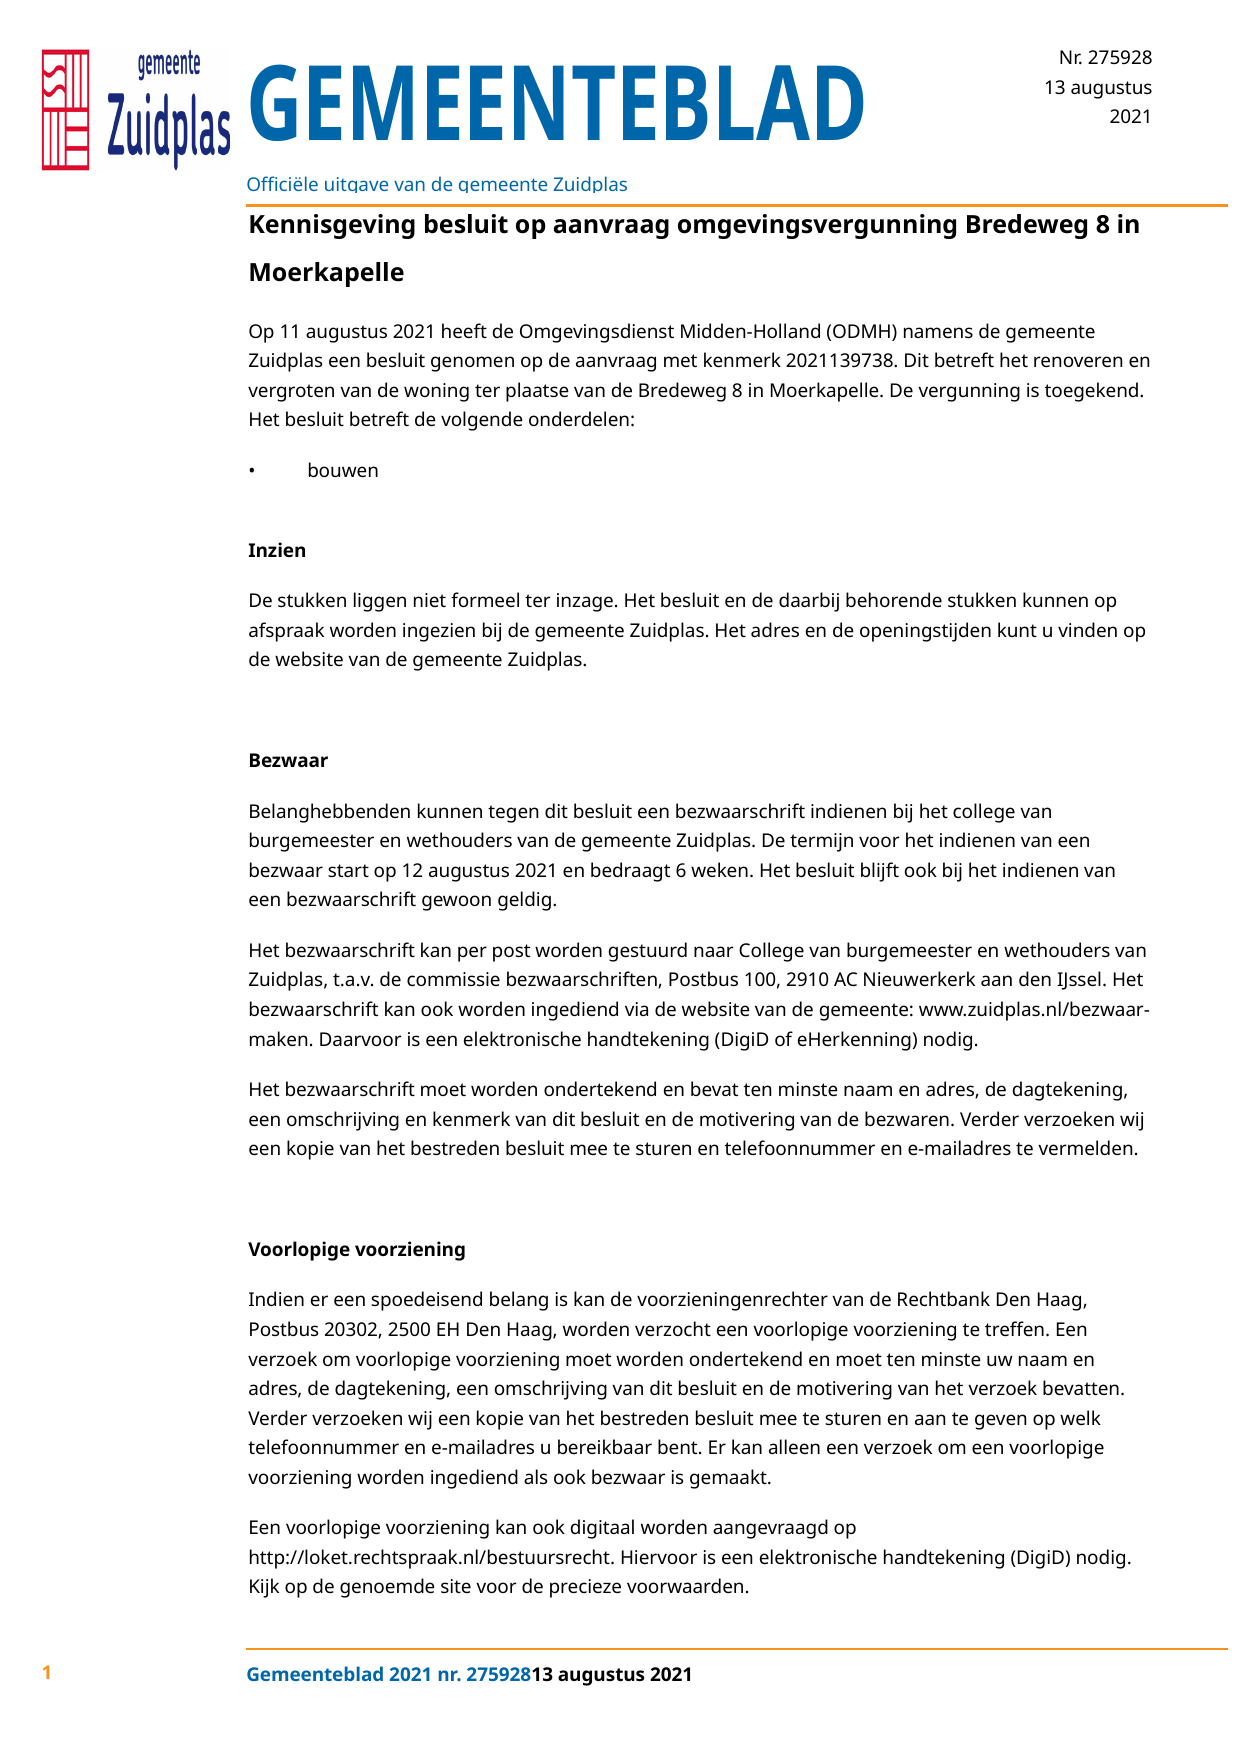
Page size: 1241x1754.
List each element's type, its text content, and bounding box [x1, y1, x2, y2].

text Bezwaar [248, 747, 1152, 773]
text Een voorlopige voorziening kan ook digitaal worden aangevraagd op http://loket.rechtspraak.nl/bestuursrecht. Hiervoor is een elektronische handtekening (DigiD) nodig. Kijk op de genoemde site voor de precieze voorwaarden. [248, 1514, 1152, 1599]
text Het bezwaarschrift kan per post worden gestuurd naar College van burgemeester en wethouders van Zuidplas, t.a.v. de commissie bezwaarschriften, Postbus 100, 2910 AC Nieuwerkerk aan den IJssel. Het bezwaarschrift kan ook worden ingediend via de website van de gemeente: www.zuidplas.nl/bezwaar-maken. Daarvoor is een elektronische handtekening (DigiD of eHerkenning) nodig. [248, 937, 1152, 1052]
text De stukken liggen niet formeel ter inzage. Het besluit en de daarbij behorende stukken kunnen op afspraak worden ingezien bij de gemeente Zuidplas. Het adres en de openingstijden kunt u vinden op de website van de gemeente Zuidplas. [248, 587, 1152, 672]
text Het bezwaarschrift moet worden ondertekend en bevat ten minste naam en adres, de dagtekening, een omschrijving en kenmerk van dit besluit en de motivering van de bezwaren. Verder verzoeken wij een kopie van het bestreden besluit mee te sturen en telefoonnummer en e-mailadres te vermelden. [248, 1076, 1152, 1161]
picture [41, 47, 231, 172]
text Belanghebbenden kunnen tegen dit besluit een bezwaarschrift indienen bij het college van burgemeester en wethouders van de gemeente Zuidplas. De termijn voor het indienen van een bezwaar start op 12 augustus 2021 en bedraagt 6 weken. Het besluit blijft ook bij het indienen van een bezwaarschrift gewoon geldig. [248, 798, 1152, 912]
text Op 11 augustus 2021 heeft de Omgevingsdienst Midden-Holland (ODMH) namens de gemeente Zuidplas een besluit genomen op de aanvraag met kenmerk 2021139738. Dit betreft het renoveren en vergroten van de woning ter plaatse van de Bredeweg 8 in Moerkapelle. De vergunning is toegekend. Het besluit betreft de volgende onderdelen: [248, 318, 1152, 432]
list bouwen [248, 457, 1152, 483]
text Inzien [248, 537, 1152, 563]
text Voorlopige voorziening [248, 1236, 1152, 1262]
text Indien er een spoedeisend belang is kan de voorzieningenrechter van de Rechtbank Den Haag, Postbus 20302, 2500 EH Den Haag, worden verzocht een voorlopige voorziening te treffen. Een verzoek om voorlopige voorziening moet worden ondertekend en moet ten minste uw naam en adres, de dagtekening, een omschrijving van dit besluit en de motivering van het verzoek bevatten. Verder verzoeken wij een kopie van het bestreden besluit mee te sturen en aan te geven op welk telefoonnummer en e-mailadres u bereikbaar bent. Er kan alleen een verzoek om een voorlopige voorziening worden ingediend als ook bezwaar is gemaakt. [248, 1287, 1152, 1490]
text Kennisgeving besluit op aanvraag omgevingsvergunning Bredeweg 8 in Moerkapelle [248, 207, 1152, 288]
